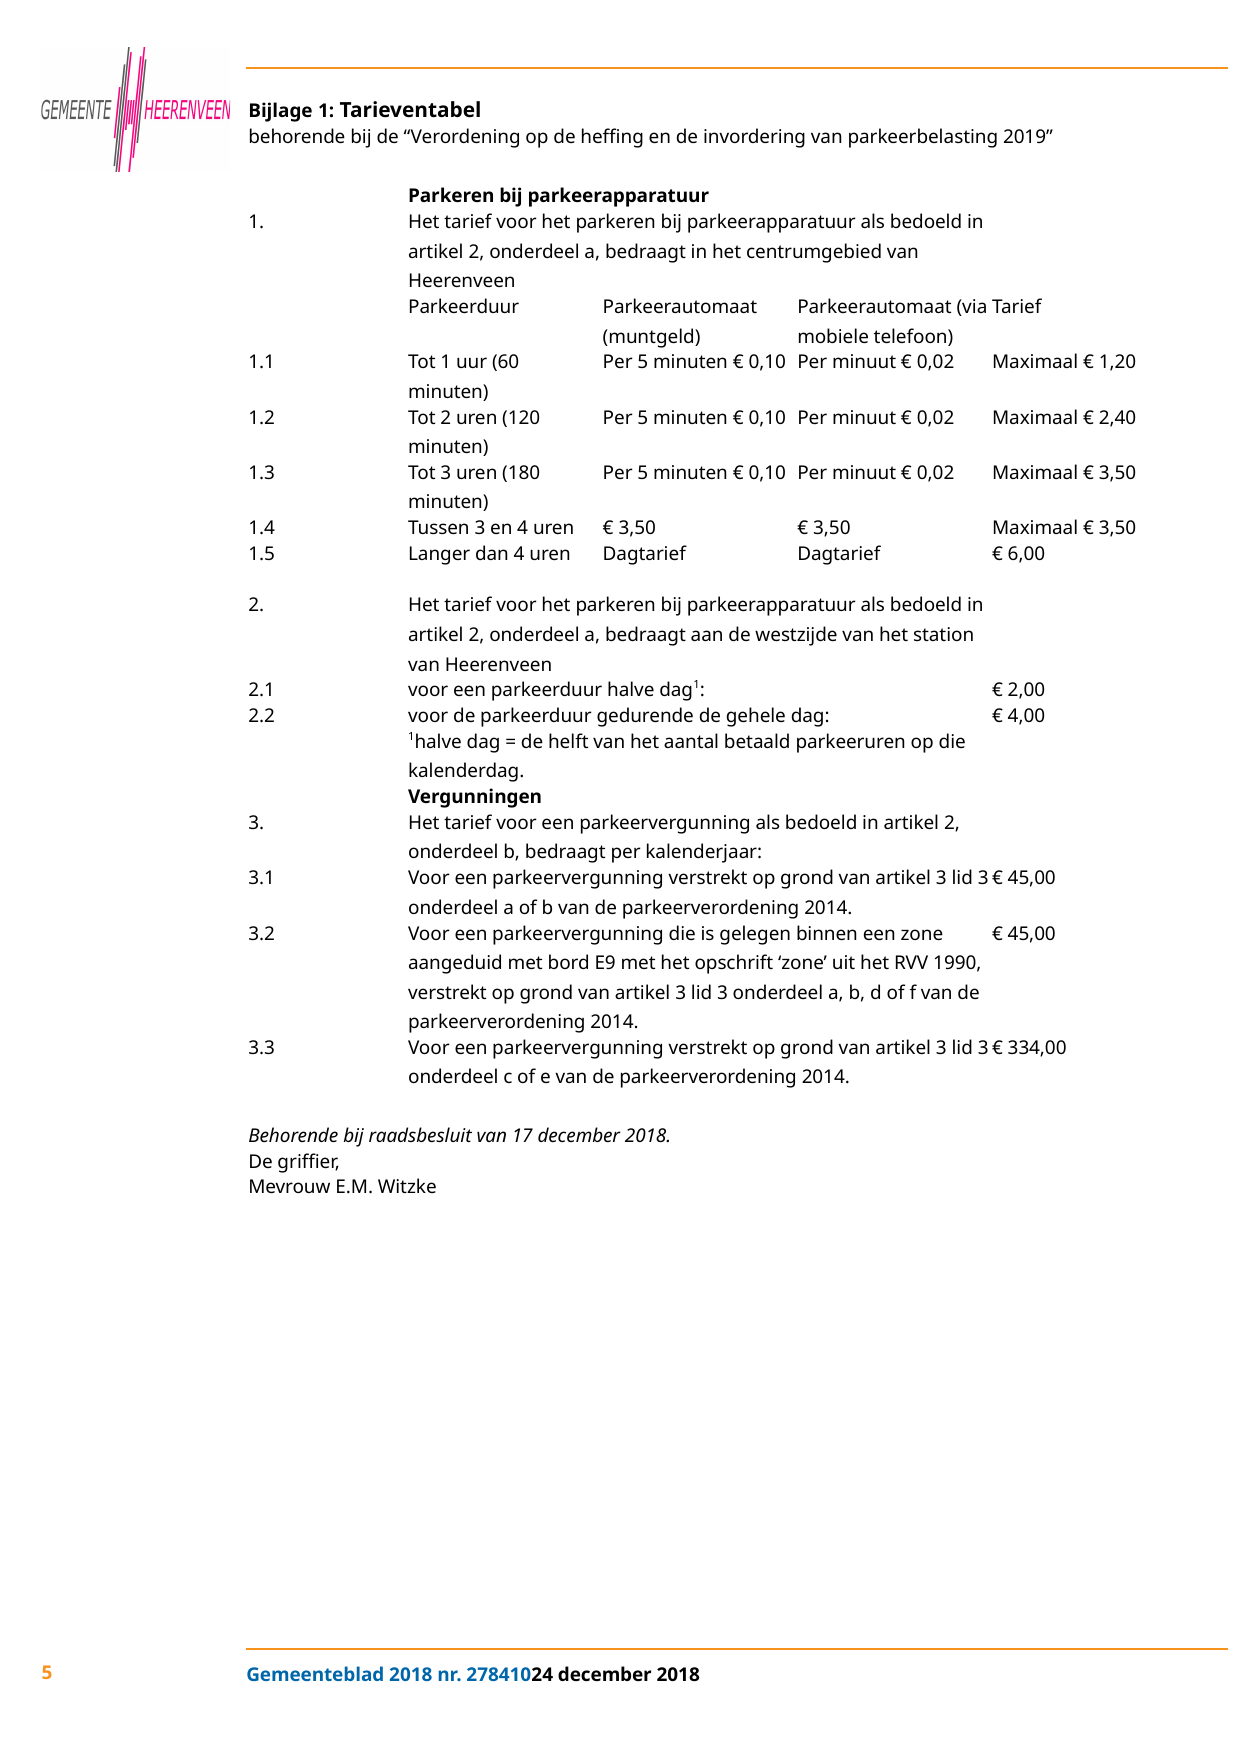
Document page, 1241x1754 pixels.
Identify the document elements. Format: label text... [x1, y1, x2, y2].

table_cell 3.2 [248, 920, 408, 1034]
table_cell € 45,00 [992, 864, 1152, 920]
table_cell [248, 728, 408, 783]
table_cell 3. [248, 809, 408, 864]
table_cell Dagtarief [603, 540, 797, 566]
text behorende bij de “Verordening op de heffing en de invordering van parkeerbelasting 2019” [248, 123, 1152, 149]
table_cell Dagtarief [797, 540, 992, 566]
table_cell voor de parkeerduur gedurende de gehele dag: [408, 702, 992, 728]
table_cell Het tarief voor een parkeervergunning als bedoeld in artikel 2, onderdeel b, bedraagt per kalenderjaar: [408, 809, 992, 864]
table_cell 2.1 [248, 677, 408, 702]
table_cell € 6,00 [992, 540, 1152, 566]
picture [41, 47, 231, 172]
table_cell [992, 728, 1152, 783]
table_cell Per 5 minuten € 0,10 [603, 404, 797, 459]
table_cell Parkeerautomaat (via mobiele telefoon) [797, 293, 992, 348]
table_cell Maximaal € 3,50 [992, 515, 1152, 540]
table_cell 1.3 [248, 459, 408, 514]
table_cell [248, 293, 408, 348]
table_cell € 4,00 [992, 702, 1152, 728]
table_header [992, 183, 1152, 208]
table_cell [992, 566, 1152, 592]
table_cell Langer dan 4 uren [408, 540, 602, 566]
table_cell [992, 208, 1152, 293]
table_cell [992, 783, 1152, 809]
table_cell Het tarief voor het parkeren bij parkeerapparatuur als bedoeld in artikel 2, onderdeel a, bedraagt aan de westzijde van het station van Heerenveen [408, 592, 992, 677]
table_cell Tot 1 uur (60 minuten) [408, 349, 602, 404]
table_cell 1.2 [248, 404, 408, 459]
table_cell Maximaal € 2,40 [992, 404, 1152, 459]
table_header Parkeren bij parkeerapparatuur [408, 183, 992, 208]
table_cell [248, 783, 408, 809]
table_cell Per minuut € 0,02 [797, 349, 992, 404]
table_cell 2. [248, 592, 408, 677]
table_cell Het tarief voor het parkeren bij parkeerapparatuur als bedoeld in artikel 2, onderdeel a, bedraagt in het centrumgebied van Heerenveen [408, 208, 992, 293]
table_cell Parkeerduur [408, 293, 602, 348]
table_cell 1.5 [248, 540, 408, 566]
table_cell [992, 809, 1152, 864]
table_cell Per minuut € 0,02 [797, 459, 992, 514]
text De griffier, [248, 1148, 1152, 1174]
table_cell € 334,00 [992, 1034, 1152, 1089]
table_cell € 45,00 [992, 920, 1152, 1034]
table_cell Vergunningen [408, 783, 992, 809]
table_cell Maximaal € 1,20 [992, 349, 1152, 404]
table_cell Tot 3 uren (180 minuten) [408, 459, 602, 514]
table_cell Maximaal € 3,50 [992, 459, 1152, 514]
table_cell 3.1 [248, 864, 408, 920]
table_cell 3.3 [248, 1034, 408, 1089]
table_cell [408, 566, 992, 592]
table_cell Tarief [992, 293, 1152, 348]
table_cell Per minuut € 0,02 [797, 404, 992, 459]
table_cell voor een parkeerduur halve dag1: [408, 677, 992, 702]
table_cell [992, 592, 1152, 677]
table_cell [248, 566, 408, 592]
table_cell Parkeerautomaat (muntgeld) [603, 293, 797, 348]
table_cell Voor een parkeervergunning die is gelegen binnen een zone aangeduid met bord E9 met het opschrift ‘zone’ uit het RVV 1990, verstrekt op grond van artikel 3 lid 3 onderdeel a, b, d of f van de parkeerverordening 2014. [408, 920, 992, 1034]
table_cell € 3,50 [603, 515, 797, 540]
text Mevrouw E.M. Witzke [248, 1174, 1152, 1199]
table_cell € 3,50 [797, 515, 992, 540]
table_header [248, 183, 408, 208]
table_cell 1. [248, 208, 408, 293]
table_cell € 2,00 [992, 677, 1152, 702]
table_cell Tot 2 uren (120 minuten) [408, 404, 602, 459]
table_cell 1.4 [248, 515, 408, 540]
table_cell Per 5 minuten € 0,10 [603, 349, 797, 404]
text Behorende bij raadsbesluit van 17 december 2018. [248, 1122, 1152, 1148]
text Bijlage 1: Tarieventabel [248, 95, 1152, 123]
table_cell 1.1 [248, 349, 408, 404]
table_cell Voor een parkeervergunning verstrekt op grond van artikel 3 lid 3 onderdeel a of b van de parkeerverordening 2014. [408, 864, 992, 920]
table_cell 2.2 [248, 702, 408, 728]
table_cell Per 5 minuten € 0,10 [603, 459, 797, 514]
table_cell Tussen 3 en 4 uren [408, 515, 602, 540]
table_cell Voor een parkeervergunning verstrekt op grond van artikel 3 lid 3 onderdeel c of e van de parkeerverordening 2014. [408, 1034, 992, 1089]
table_cell 1halve dag = de helft van het aantal betaald parkeeruren op die kalenderdag. [408, 728, 992, 783]
